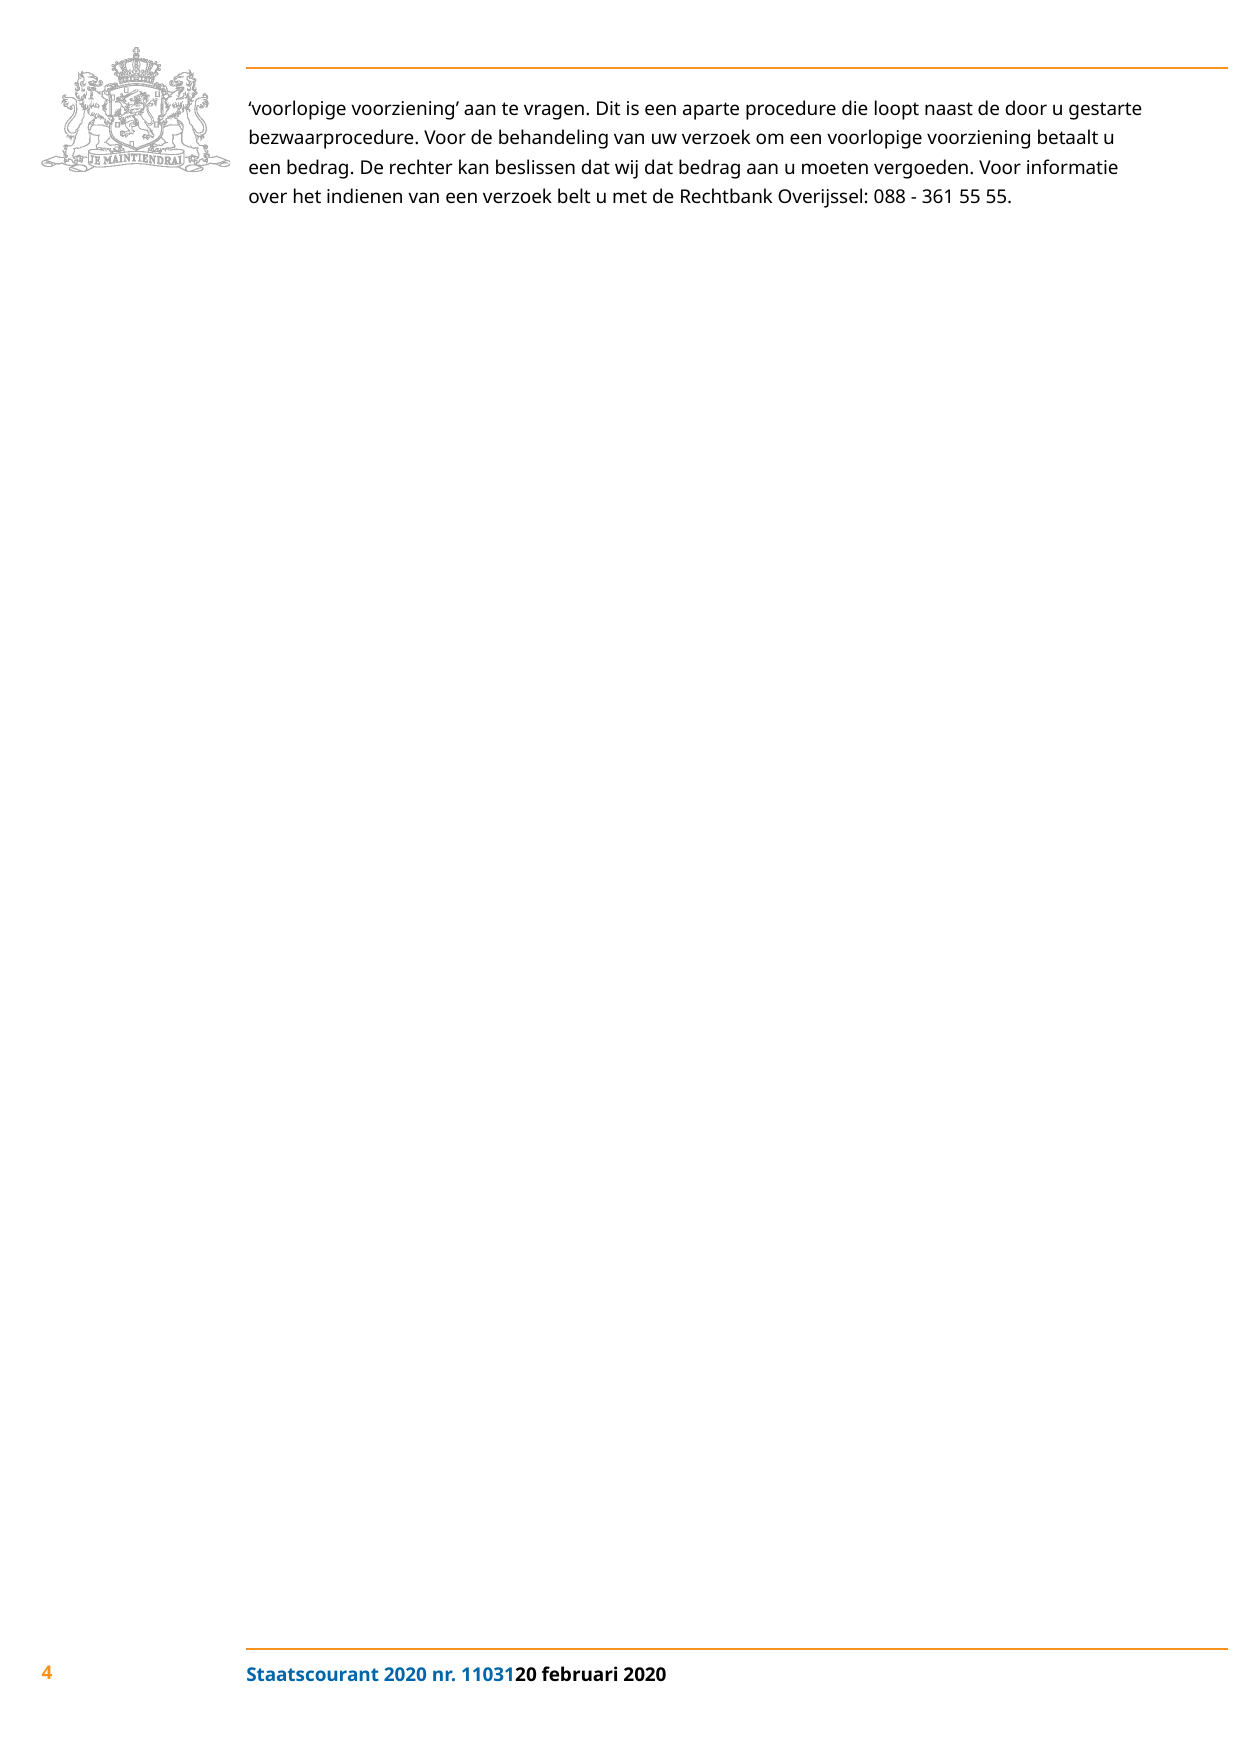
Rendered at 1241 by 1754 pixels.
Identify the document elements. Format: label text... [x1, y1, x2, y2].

text ‘voorlopige voorziening’ aan te vragen. Dit is een aparte procedure die loopt naast de door u gestarte bezwaarprocedure. Voor de behandeling van uw verzoek om een voorlopige voorziening betaalt u een bedrag. De rechter kan beslissen dat wij dat bedrag aan u moeten vergoeden. Voor informatie over het indienen van een verzoek belt u met de Rechtbank Overijssel: 088 - 361 55 55. [248, 95, 1152, 209]
picture [41, 47, 231, 172]
